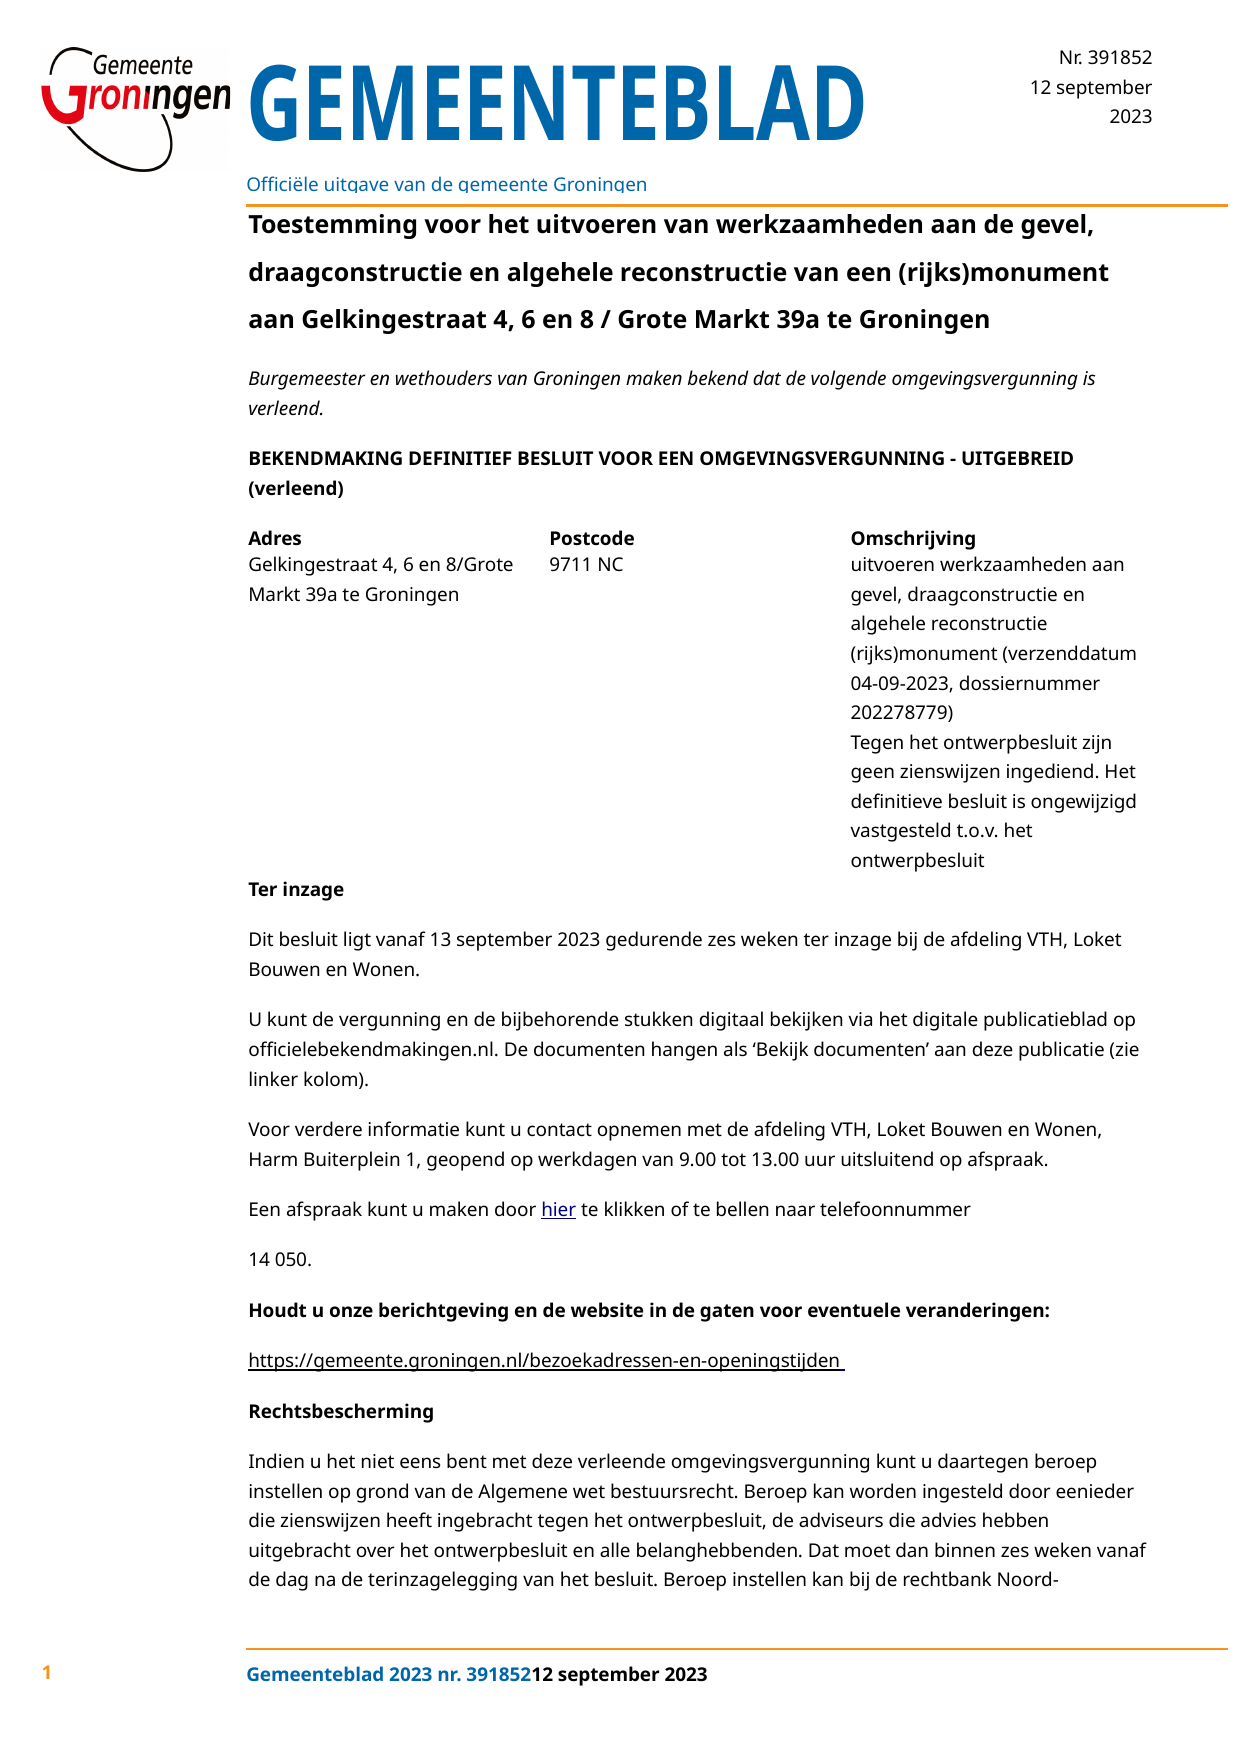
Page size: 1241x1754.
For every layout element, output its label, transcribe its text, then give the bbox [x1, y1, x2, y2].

table_cell uitvoeren werkzaamheden aan gevel, draagconstructie en algehele reconstructie (rijks)monument (verzenddatum 04-09-2023, dossiernummer 202278779) Tegen het ontwerpbesluit zijn geen zienswijzen ingediend. Het definitieve besluit is ongewijzigd vastgesteld t.o.v. het ontwerpbesluit [850, 551, 1152, 873]
text Houdt u onze berichtgeving en de website in de gaten voor eventuele veranderingen: [248, 1297, 1152, 1323]
text Burgemeester en wethouders van Groningen maken bekend dat de volgende omgevingsvergunning is verleend. [248, 366, 1152, 421]
text Ter inzage [248, 876, 1152, 902]
table_cell Gelkingestraat 4, 6 en 8/Grote Markt 39a te Groningen [248, 551, 549, 873]
text 14 050. [248, 1247, 1152, 1272]
table_header Adres [248, 526, 549, 551]
text Indien u het niet eens bent met deze verleende omgevingsvergunning kunt u daartegen beroep instellen op grond van de Algemene wet bestuursrecht. Beroep kan worden ingesteld door eenieder die zienswijzen heeft ingebracht tegen het ontwerpbesluit, de adviseurs die advies hebben uitgebracht over het ontwerpbesluit en alle belanghebbenden. Dat moet dan binnen zes weken vanaf de dag na de terinzagelegging van het besluit. Beroep instellen kan bij de rechtbank Noord- [248, 1448, 1152, 1592]
text Voor verdere informatie kunt u contact opnemen met de afdeling VTH, Loket Bouwen en Wonen, Harm Buiterplein 1, geopend op werkdagen van 9.00 tot 13.00 uur uitsluitend op afspraak. [248, 1116, 1152, 1171]
table_cell 9711 NC [549, 551, 850, 873]
picture [41, 47, 231, 172]
text Toestemming voor het uitvoeren van werkzaamheden aan de gevel, draagconstructie en algehele reconstructie van een (rijks)monument aan Gelkingestraat 4, 6 en 8 / Grote Markt 39a te Groningen [248, 207, 1152, 336]
text Dit besluit ligt vanaf 13 september 2023 gedurende zes weken ter inzage bij de afdeling VTH, Loket Bouwen en Wonen. [248, 927, 1152, 982]
text U kunt de vergunning en de bijbehorende stukken digitaal bekijken via het digitale publicatieblad op officielebekendmakingen.nl. De documenten hangen als ‘Bekijk documenten’ aan deze publicatie (zie linker kolom). [248, 1007, 1152, 1091]
table_header Postcode [549, 526, 850, 551]
table_header Omschrijving [850, 526, 1152, 551]
text https://gemeente.groningen.nl/bezoekadressen-en-openingstijden [248, 1347, 1152, 1373]
text BEKENDMAKING DEFINITIEF BESLUIT VOOR EEN OMGEVINGSVERGUNNING - UITGEBREID (verleend) [248, 446, 1152, 501]
text Rechtsbescherming [248, 1398, 1152, 1423]
text Een afspraak kunt u maken door hier te klikken of te bellen naar telefoonnummer [248, 1196, 1152, 1222]
